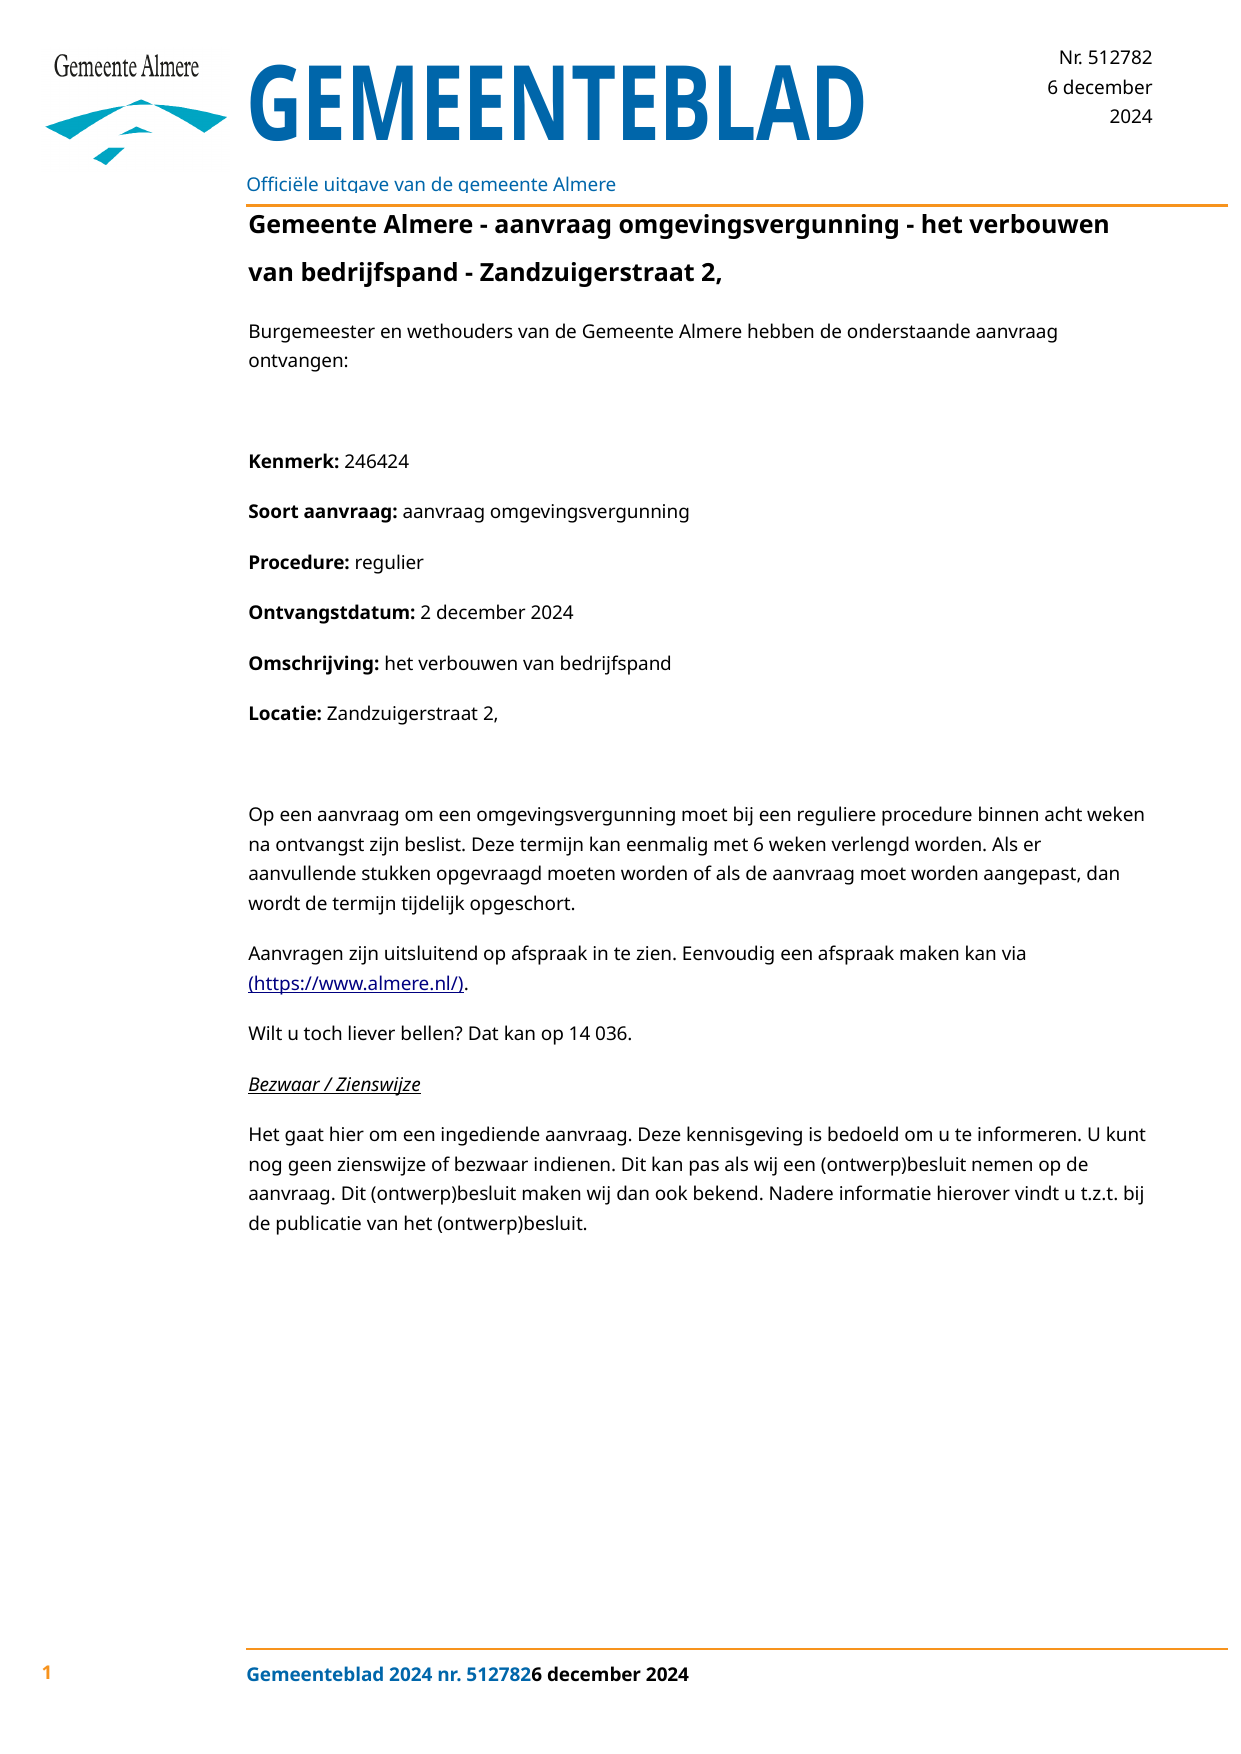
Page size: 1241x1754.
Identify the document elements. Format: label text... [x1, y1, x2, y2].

text Bezwaar / Zienswijze [248, 1071, 1152, 1097]
text Aanvragen zijn uitsluitend op afspraak in te zien. Eenvoudig een afspraak maken kan via (https://www.almere.nl/). [248, 940, 1152, 996]
text Kenmerk: 246424 [248, 448, 1152, 474]
text Gemeente Almere - aanvraag omgevingsvergunning - het verbouwen van bedrijfspand - Zandzuigerstraat 2, [248, 207, 1152, 288]
text Procedure: regulier [248, 549, 1152, 575]
text Omschrijving: het verbouwen van bedrijfspand [248, 650, 1152, 676]
text Burgemeester en wethouders van de Gemeente Almere hebben de onderstaande aanvraag ontvangen: [248, 318, 1152, 373]
text Wilt u toch liever bellen? Dat kan op 14 036. [248, 1020, 1152, 1046]
text Op een aanvraag om een omgevingsvergunning moet bij een reguliere procedure binnen acht weken na ontvangst zijn beslist. Deze termijn kan eenmalig met 6 weken verlengd worden. Als er aanvullende stukken opgevraagd moeten worden of als de aanvraag moet worden aangepast, dan wordt de termijn tijdelijk opgeschort. [248, 801, 1152, 916]
text Locatie: Zandzuigerstraat 2, [248, 700, 1152, 726]
text Het gaat hier om een ingediende aanvraag. Deze kennisgeving is bedoeld om u te informeren. U kunt nog geen zienswijze of bezwaar indienen. Dit kan pas als wij een (ontwerp)besluit nemen op de aanvraag. Dit (ontwerp)besluit maken wij dan ook bekend. Nadere informatie hierover vindt u t.z.t. bij de publicatie van het (ontwerp)besluit. [248, 1121, 1152, 1236]
text Ontvangstdatum: 2 december 2024 [248, 599, 1152, 625]
text Soort aanvraag: aanvraag omgevingsvergunning [248, 499, 1152, 524]
picture [41, 47, 231, 172]
